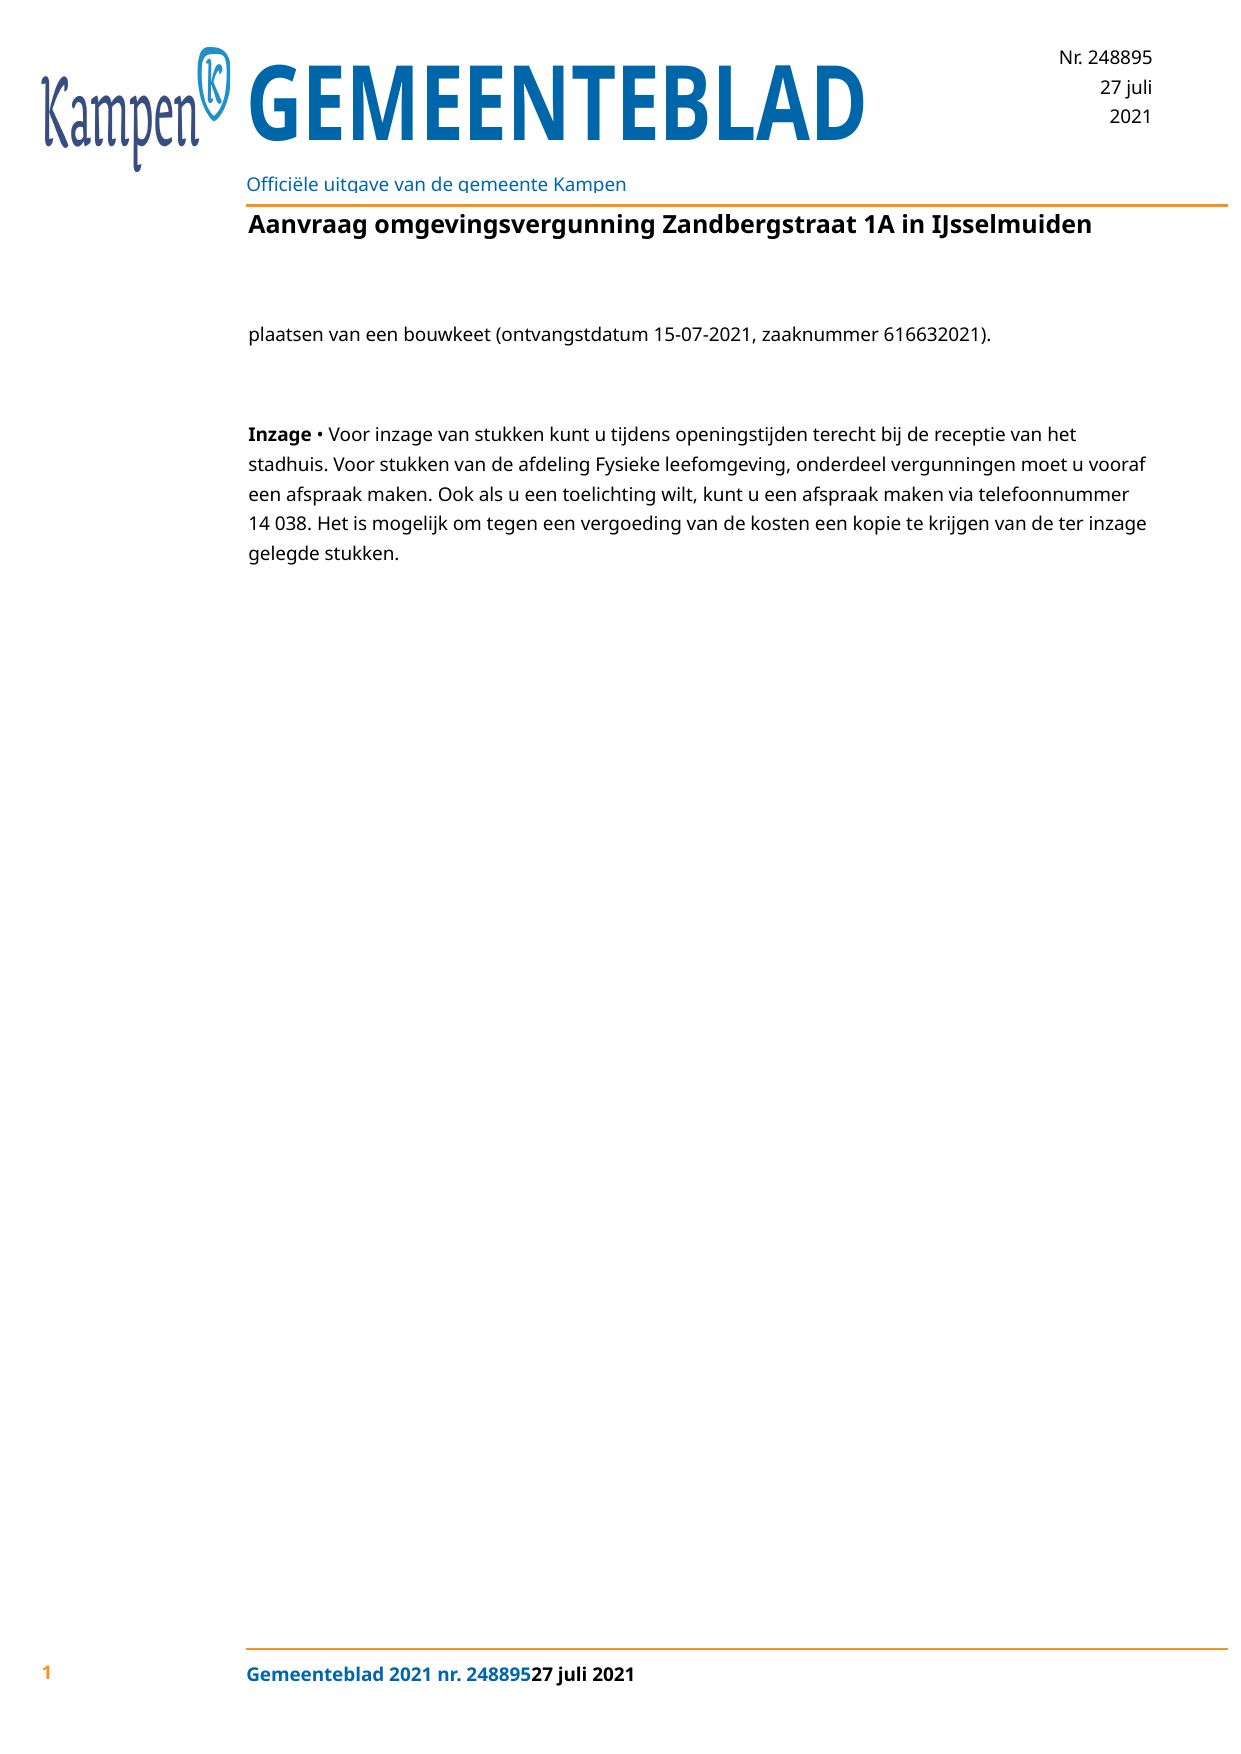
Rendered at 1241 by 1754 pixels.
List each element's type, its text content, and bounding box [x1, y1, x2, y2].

text plaatsen van een bouwkeet (ontvangstdatum 15-07-2021, zaaknummer 616632021). [248, 321, 1152, 346]
text Inzage • Voor inzage van stukken kunt u tijdens openingstijden terecht bij de receptie van het stadhuis. Voor stukken van de afdeling Fysieke leefomgeving, onderdeel vergunningen moet u vooraf een afspraak maken. Ook als u een toelichting wilt, kunt u een afspraak maken via telefoonnummer 14 038. Het is mogelijk om tegen een vergoeding van de kosten een kopie te krijgen van de ter inzage gelegde stukken. [248, 422, 1152, 566]
picture [41, 47, 231, 172]
text Aanvraag omgevingsvergunning Zandbergstraat 1A in IJsselmuiden [248, 207, 1152, 241]
